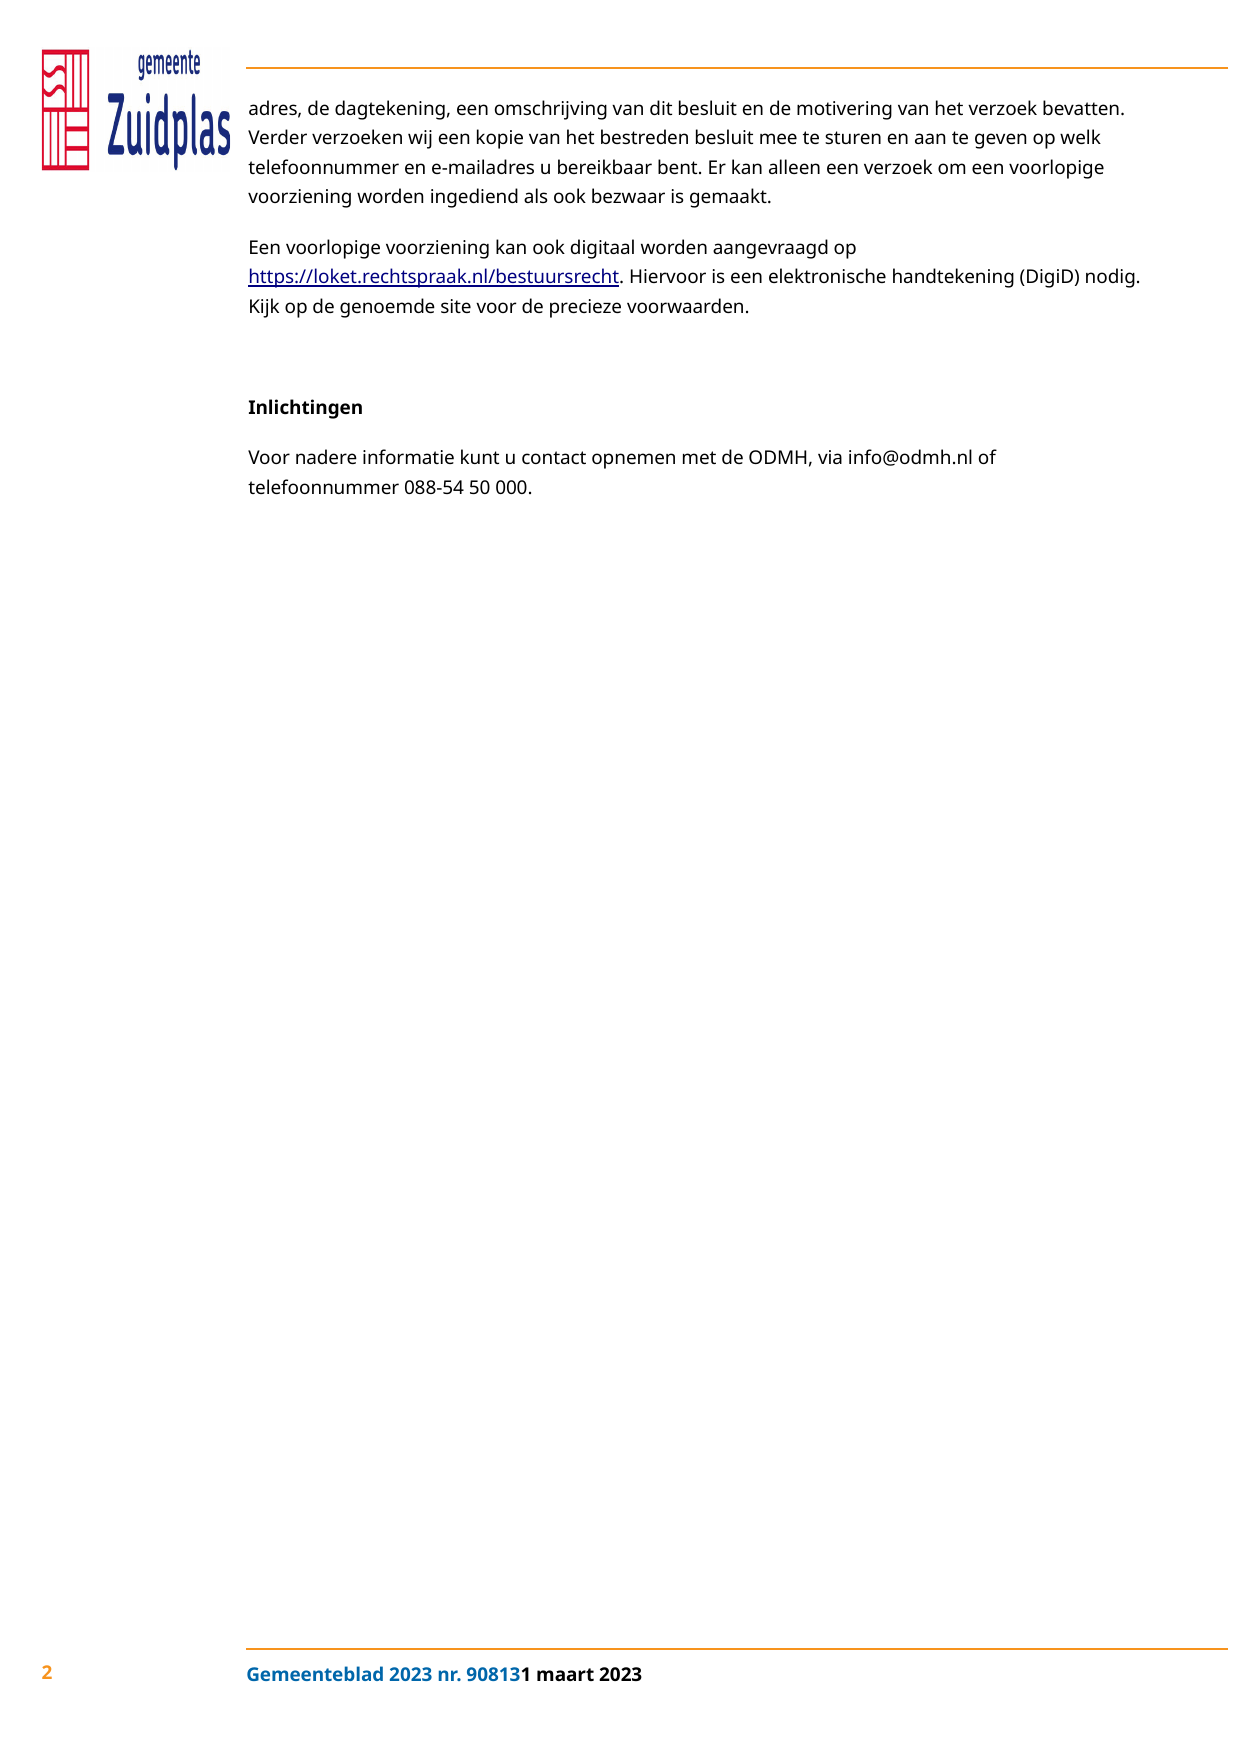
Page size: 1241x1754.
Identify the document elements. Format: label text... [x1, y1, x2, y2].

text Een voorlopige voorziening kan ook digitaal worden aangevraagd op https://loket.rechtspraak.nl/bestuursrecht. Hiervoor is een elektronische handtekening (DigiD) nodig. Kijk op de genoemde site voor de precieze voorwaarden. [248, 234, 1152, 319]
text Voor nadere informatie kunt u contact opnemen met de ODMH, via info@odmh.nl of telefoonnummer 088-54 50 000. [248, 444, 1152, 500]
text Inlichtingen [248, 394, 1152, 420]
text adres, de dagtekening, een omschrijving van dit besluit en de motivering van het verzoek bevatten. Verder verzoeken wij een kopie van het bestreden besluit mee te sturen en aan te geven op welk telefoonnummer en e-mailadres u bereikbaar bent. Er kan alleen een verzoek om een voorlopige voorziening worden ingediend als ook bezwaar is gemaakt. [248, 95, 1152, 209]
picture [41, 47, 231, 172]
